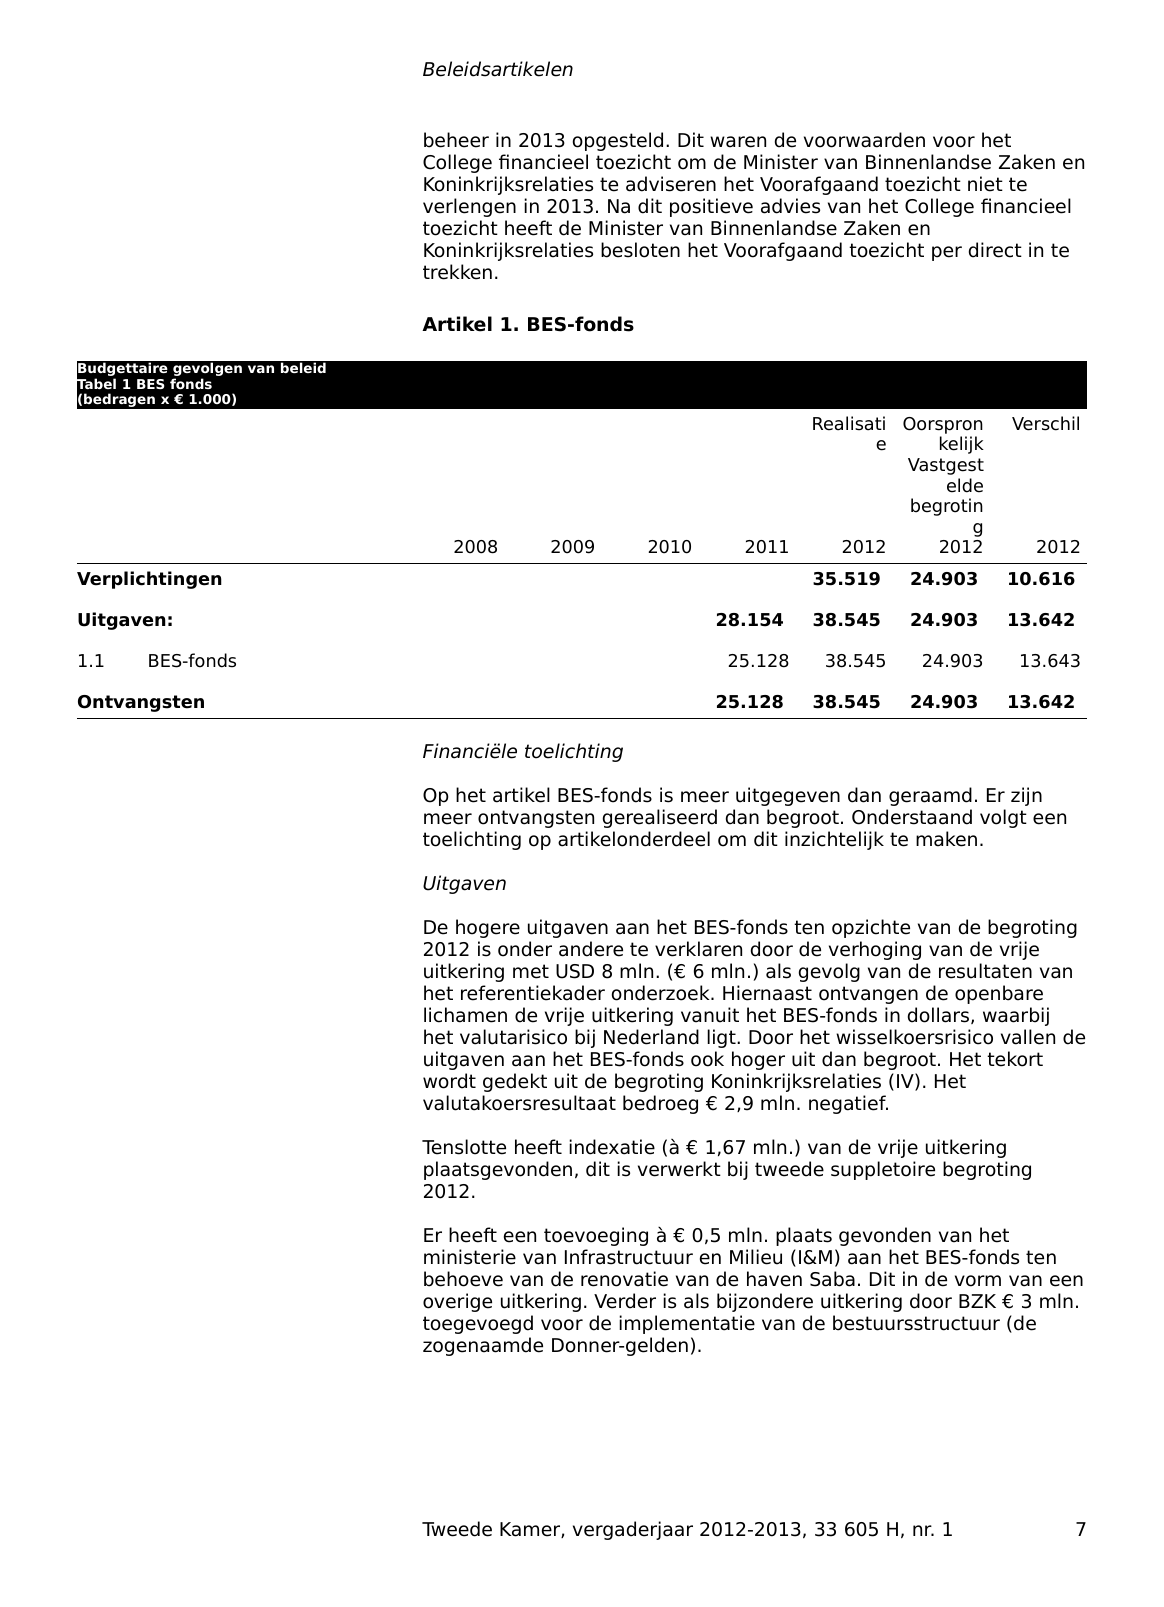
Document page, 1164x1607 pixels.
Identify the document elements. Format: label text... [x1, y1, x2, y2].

table_cell [504, 692, 601, 717]
table_cell [601, 409, 698, 537]
subtitle Uitgaven [422, 873, 1087, 895]
table_cell [407, 564, 504, 589]
table_cell Verschil [990, 409, 1087, 537]
table_cell [795, 630, 892, 651]
table_cell [141, 589, 407, 610]
table_cell 28.154 [698, 610, 795, 630]
table_cell BES-fonds [141, 651, 407, 672]
table_cell 2012 [795, 538, 892, 563]
table_cell [795, 589, 892, 610]
table_cell [990, 589, 1087, 610]
table_header Budgettaire gevolgen van beleid Tabel 1 BES fonds (bedragen x € 1.000) [77, 361, 1087, 408]
table_cell [698, 589, 795, 610]
table_cell [892, 630, 989, 651]
table_cell 2009 [504, 538, 601, 563]
table_cell [698, 409, 795, 537]
table_cell 24.903 [892, 651, 989, 672]
table_cell [990, 630, 1087, 651]
table_cell 2010 [601, 538, 698, 563]
table_cell [141, 672, 407, 692]
table_cell [141, 630, 407, 651]
table_cell 2011 [698, 538, 795, 563]
table_cell [601, 651, 698, 672]
table_cell 13.643 [990, 651, 1087, 672]
text Er heeft een toevoeging à € 0,5 mln. plaats gevonden van het ministerie van Infrastructuur en Milieu (I&M) aan het BES-fonds ten behoeve van de renovatie van de haven Saba. Dit in de vorm van een overige uitkering. Verder is als bijzondere uitkering door BZK € 3 mln. toegevoegd voor de implementatie van de bestuursstructuur (de zogenaamde Donner-gelden). [422, 1225, 1087, 1357]
table_cell Verplichtingen [77, 564, 407, 589]
table_cell Uitgaven: [77, 610, 407, 630]
text Tenslotte heeft indexatie (à € 1,67 mln.) van de vrije uitkering plaatsgevonden, dit is verwerkt bij tweede suppletoire begroting 2012. [422, 1137, 1087, 1203]
table_cell [77, 672, 141, 692]
subtitle Financiële toelichting [422, 741, 1087, 763]
table_cell 13.642 [990, 610, 1087, 630]
table_cell [504, 651, 601, 672]
table_cell 13.642 [990, 692, 1087, 717]
table_cell [698, 672, 795, 692]
table_cell 38.545 [795, 651, 892, 672]
table_cell 38.545 [795, 692, 892, 717]
table_cell [141, 538, 407, 563]
table_cell [504, 409, 601, 537]
table_cell 35.519 [795, 564, 892, 589]
table_cell [698, 564, 795, 589]
text De hogere uitgaven aan het BES-fonds ten opzichte van de begroting 2012 is onder andere te verklaren door de verhoging van de vrije uitkering met USD 8 mln. (€ 6 mln.) als gevolg van de resultaten van het referentiekader onderzoek. Hiernaast ontvangen de openbare lichamen de vrije uitkering vanuit het BES-fonds in dollars, waarbij het valutarisico bij Nederland ligt. Door het wisselkoersrisico vallen de uitgaven aan het BES-fonds ook hoger uit dan begroot. Het tekort wordt gedekt uit de begroting Koninkrijksrelaties (IV). Het valutakoersresultaat bedroeg € 2,9 mln. negatief. [422, 917, 1087, 1115]
table_cell 24.903 [892, 692, 989, 717]
table_cell [407, 589, 504, 610]
table_cell [601, 610, 698, 630]
table_cell [601, 589, 698, 610]
table_cell 24.903 [892, 610, 989, 630]
table_cell [795, 672, 892, 692]
table_cell [77, 409, 407, 537]
table_cell [601, 564, 698, 589]
table_cell 38.545 [795, 610, 892, 630]
table_cell [698, 630, 795, 651]
table_cell 10.616 [990, 564, 1087, 589]
table_cell 25.128 [698, 692, 795, 717]
table_cell [77, 589, 141, 610]
table_cell [407, 692, 504, 717]
table_cell [407, 651, 504, 672]
subtitle Artikel 1. BES-fonds [422, 314, 1087, 336]
table_cell [407, 610, 504, 630]
table_cell Oorspronkelijk Vastgestelde begroting [892, 409, 989, 537]
table_cell [892, 672, 989, 692]
table_cell [504, 589, 601, 610]
table_cell 24.903 [892, 564, 989, 589]
table_cell 1.1 [77, 651, 141, 672]
table_cell [504, 564, 601, 589]
table_cell [407, 672, 504, 692]
table_cell [601, 692, 698, 717]
table_cell [504, 630, 601, 651]
text beheer in 2013 opgesteld. Dit waren de voorwaarden voor het College financieel toezicht om de Minister van Binnenlandse Zaken en Koninkrijksrelaties te adviseren het Voorafgaand toezicht niet te verlengen in 2013. Na dit positieve advies van het College financieel toezicht heeft de Minister van Binnenlandse Zaken en Koninkrijksrelaties besloten het Voorafgaand toezicht per direct in te trekken. [422, 130, 1087, 284]
table_cell [601, 630, 698, 651]
table_cell 25.128 [698, 651, 795, 672]
table_cell [892, 589, 989, 610]
table_cell 2012 [892, 538, 989, 563]
table_cell Realisatie [795, 409, 892, 537]
table_cell [601, 672, 698, 692]
table_cell [77, 538, 141, 563]
table_cell Ontvangsten [77, 692, 407, 717]
text Op het artikel BES-fonds is meer uitgegeven dan geraamd. Er zijn meer ontvangsten gerealiseerd dan begroot. Onderstaand volgt een toelichting op artikelonderdeel om dit inzichtelijk te maken. [422, 785, 1087, 851]
table_cell 2012 [990, 538, 1087, 563]
table_cell [504, 672, 601, 692]
table_cell [407, 630, 504, 651]
table_cell [990, 672, 1087, 692]
table_cell 2008 [407, 538, 504, 563]
table_cell [504, 610, 601, 630]
table_cell [407, 409, 504, 537]
table_cell [77, 630, 141, 651]
